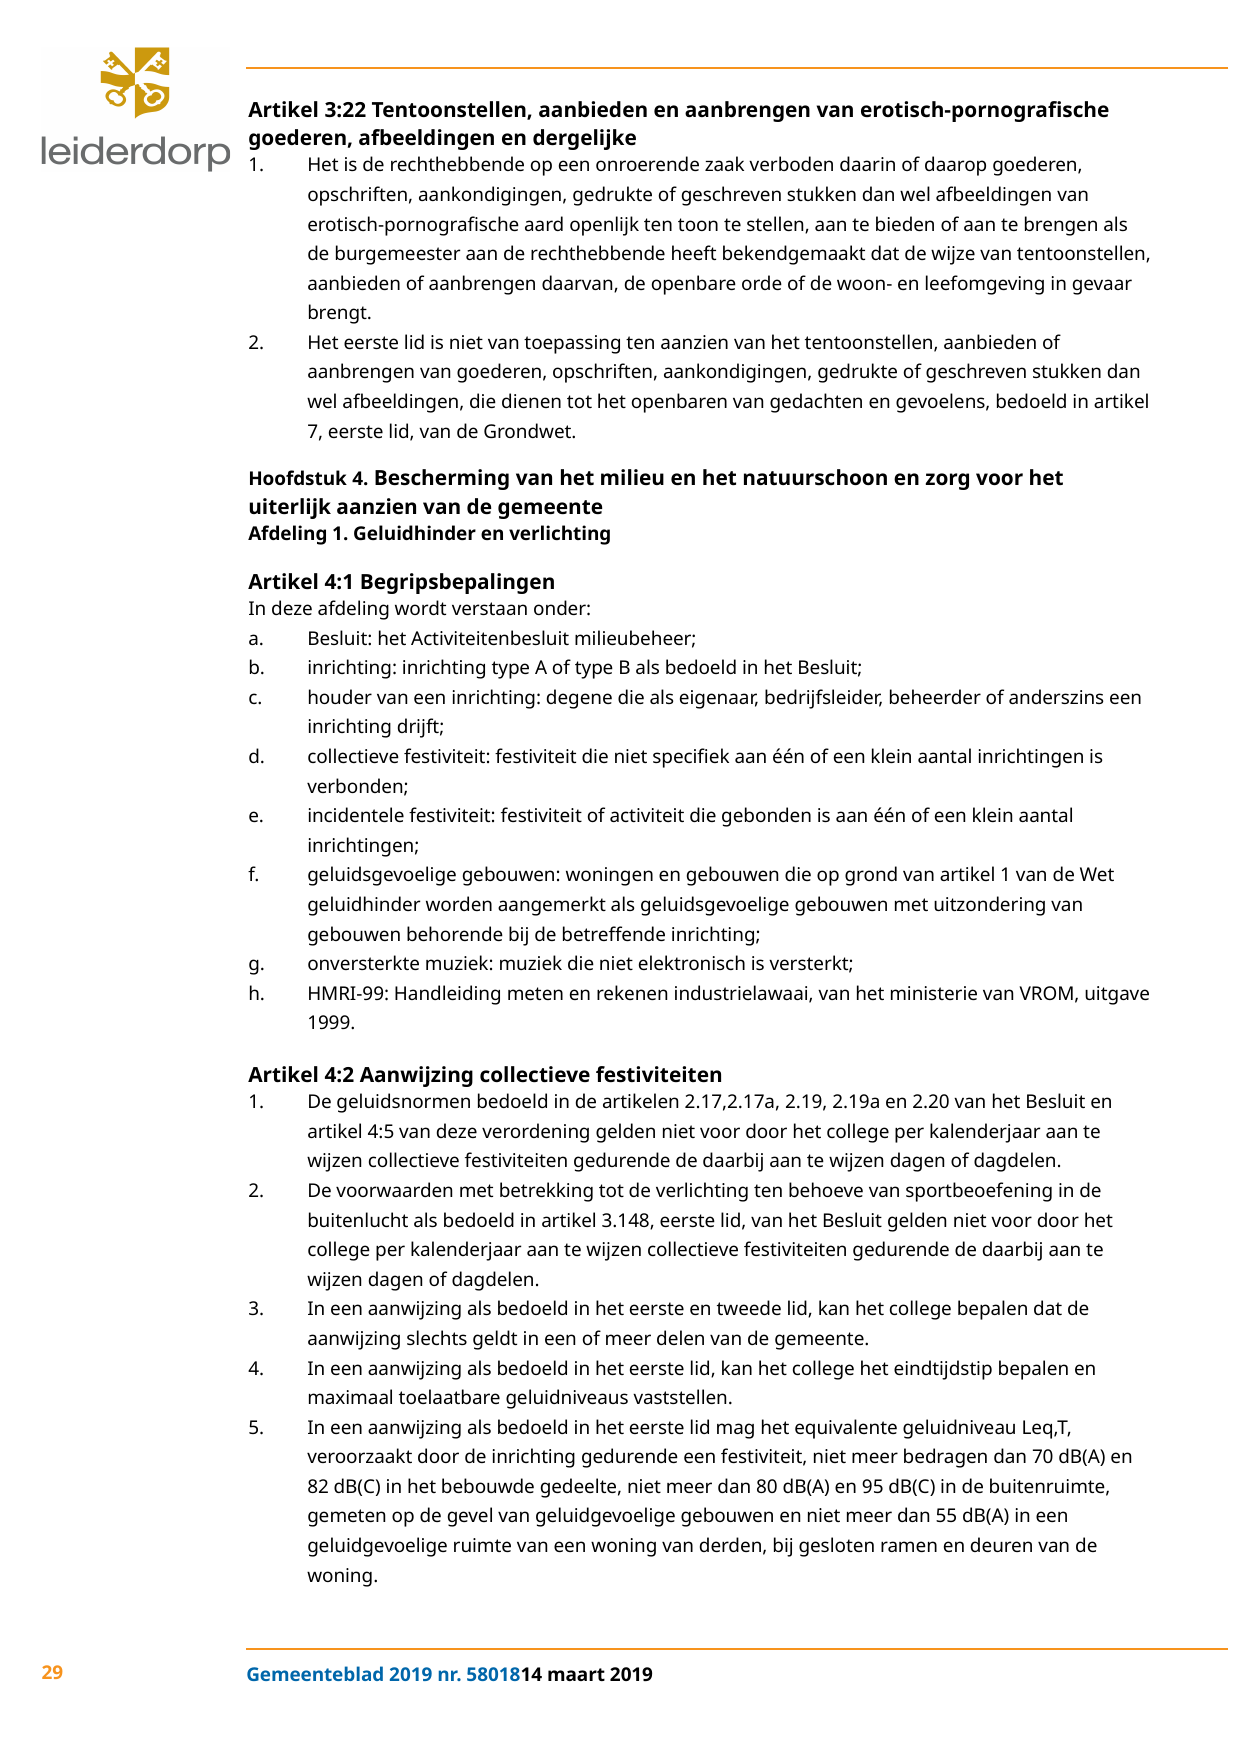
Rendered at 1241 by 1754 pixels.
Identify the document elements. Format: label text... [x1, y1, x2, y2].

text Artikel 3:22 Tentoonstellen, aanbieden en aanbrengen van erotisch-pornografische goederen, afbeeldingen en dergelijke [248, 95, 1152, 152]
list In een aanwijzing als bedoeld in het eerste lid, kan het college het eindtijdstip bepalen en maximaal toelaatbare geluidniveaus vaststellen. [248, 1355, 1152, 1410]
text Hoofdstuk 4. Bescherming van het milieu en het natuurschoon en zorg voor het uiterlijk aanzien van de gemeente [248, 463, 1152, 520]
list inrichting: inrichting type A of type B als bedoeld in het Besluit; [248, 654, 1152, 680]
list collectieve festiviteit: festiviteit die niet specifiek aan één of een klein aantal inrichtingen is verbonden; [248, 743, 1152, 799]
list Het eerste lid is niet van toepassing ten aanzien van het tentoonstellen, aanbieden of aanbrengen van goederen, opschriften, aankondigingen, gedrukte of geschreven stukken dan wel afbeeldingen, die dienen tot het openbaren van gedachten en gevoelens, bedoeld in artikel 7, eerste lid, van de Grondwet. [248, 329, 1152, 444]
list In een aanwijzing als bedoeld in het eerste lid mag het equivalente geluidniveau Leq,T, veroorzaakt door de inrichting gedurende een festiviteit, niet meer bedragen dan 70 dB(A) en 82 dB(C) in het bebouwde gedeelte, niet meer dan 80 dB(A) en 95 dB(C) in de buitenruimte, gemeten op de gevel van geluidgevoelige gebouwen en niet meer dan 55 dB(A) in een geluidgevoelige ruimte van een woning van derden, bij gesloten ramen en deuren van de woning. [248, 1414, 1152, 1587]
text In deze afdeling wordt verstaan onder: [248, 595, 1152, 621]
list Het is de rechthebbende op een onroerende zaak verboden daarin of daarop goederen, opschriften, aankondigingen, gedrukte of geschreven stukken dan wel afbeeldingen van erotisch-pornografische aard openlijk ten toon te stellen, aan te bieden of aan te brengen als de burgemeester aan de rechthebbende heeft bekendgemaakt dat de wijze van tentoonstellen, aanbieden of aanbrengen daarvan, de openbare orde of de woon- en leefomgeving in gevaar brengt. [248, 152, 1152, 325]
text Artikel 4:1 Begripsbepalingen [248, 567, 1152, 595]
list Besluit: het Activiteitenbesluit milieubeheer; [248, 625, 1152, 651]
list HMRI-99: Handleiding meten en rekenen industrielawaai, van het ministerie van VROM, uitgave 1999. [248, 980, 1152, 1035]
text Artikel 4:2 Aanwijzing collectieve festiviteiten [248, 1060, 1152, 1088]
list onversterkte muziek: muziek die niet elektronisch is versterkt; [248, 950, 1152, 976]
list incidentele festiviteit: festiviteit of activiteit die gebonden is aan één of een klein aantal inrichtingen; [248, 802, 1152, 858]
list In een aanwijzing als bedoeld in het eerste en tweede lid, kan het college bepalen dat de aanwijzing slechts geldt in een of meer delen van de gemeente. [248, 1296, 1152, 1351]
picture [41, 47, 231, 172]
list De voorwaarden met betrekking tot de verlichting ten behoeve van sportbeoefening in de buitenlucht als bedoeld in artikel 3.148, eerste lid, van het Besluit gelden niet voor door het college per kalenderjaar aan te wijzen collectieve festiviteiten gedurende de daarbij aan te wijzen dagen of dagdelen. [248, 1177, 1152, 1292]
list houder van een inrichting: degene die als eigenaar, bedrijfsleider, beheerder of anderszins een inrichting drijft; [248, 684, 1152, 739]
list geluidsgevoelige gebouwen: woningen en gebouwen die op grond van artikel 1 van de Wet geluidhinder worden aangemerkt als geluidsgevoelige gebouwen met uitzondering van gebouwen behorende bij de betreffende inrichting; [248, 862, 1152, 947]
text Afdeling 1. Geluidhinder en verlichting [248, 520, 1152, 546]
list De geluidsnormen bedoeld in de artikelen 2.17,2.17a, 2.19, 2.19a en 2.20 van het Besluit en artikel 4:5 van deze verordening gelden niet voor door het college per kalenderjaar aan te wijzen collectieve festiviteiten gedurende de daarbij aan te wijzen dagen of dagdelen. [248, 1088, 1152, 1173]
